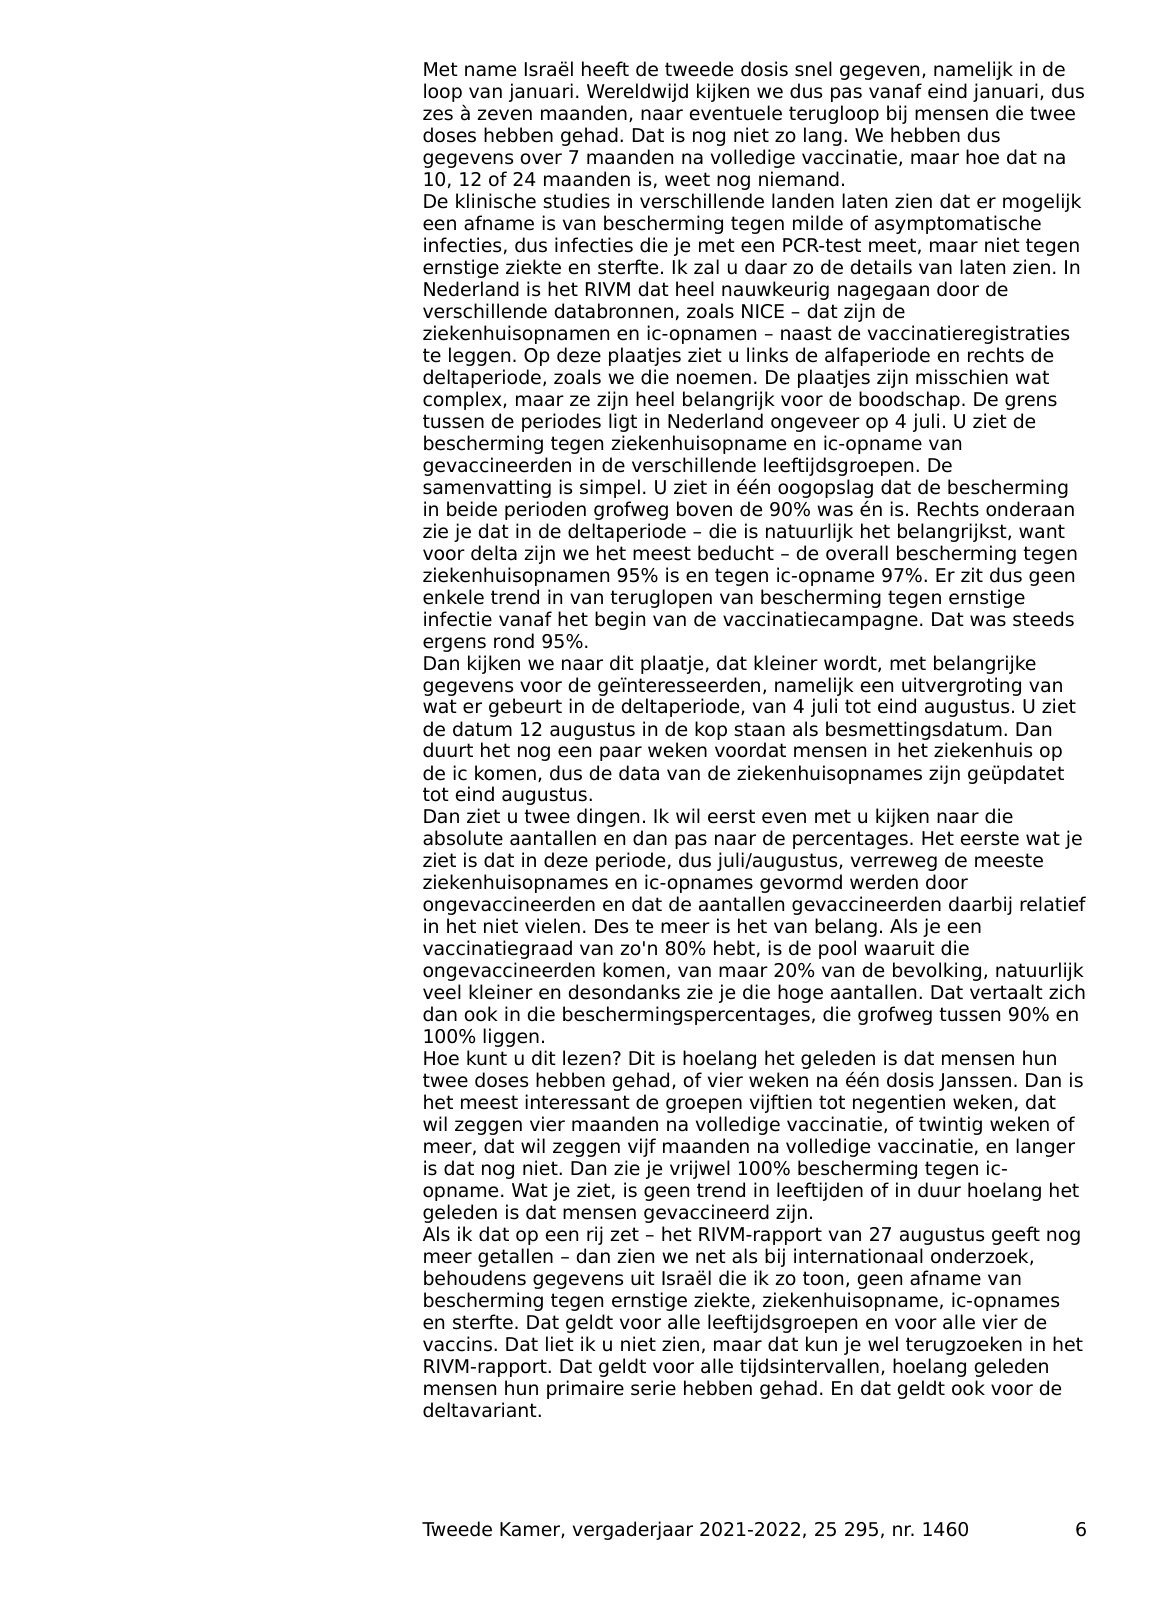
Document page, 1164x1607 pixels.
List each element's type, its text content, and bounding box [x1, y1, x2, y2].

text Als ik dat op een rij zet – het RIVM-rapport van 27 augustus geeft nog meer getallen – dan zien we net als bij internationaal onderzoek, behoudens gegevens uit Israël die ik zo toon, geen afname van bescherming tegen ernstige ziekte, ziekenhuisopname, ic-opnames en sterfte. Dat geldt voor alle leeftijdsgroepen en voor alle vier de vaccins. Dat liet ik u niet zien, maar dat kun je wel terugzoeken in het RIVM-rapport. Dat geldt voor alle tijdsintervallen, hoelang geleden mensen hun primaire serie hebben gehad. En dat geldt ook voor de deltavariant. [422, 1224, 1087, 1422]
text Dan kijken we naar dit plaatje, dat kleiner wordt, met belangrijke gegevens voor de geïnteresseerden, namelijk een uitvergroting van wat er gebeurt in de deltaperiode, van 4 juli tot eind augustus. U ziet de datum 12 augustus in de kop staan als besmettingsdatum. Dan duurt het nog een paar weken voordat mensen in het ziekenhuis op de ic komen, dus de data van de ziekenhuisopnames zijn geüpdatet tot eind augustus. [422, 652, 1087, 806]
text Met name Israël heeft de tweede dosis snel gegeven, namelijk in de loop van januari. Wereldwijd kijken we dus pas vanaf eind januari, dus zes à zeven maanden, naar eventuele terugloop bij mensen die twee doses hebben gehad. Dat is nog niet zo lang. We hebben dus gegevens over 7 maanden na volledige vaccinatie, maar hoe dat na 10, 12 of 24 maanden is, weet nog niemand. [422, 59, 1087, 191]
text Dan ziet u twee dingen. Ik wil eerst even met u kijken naar die absolute aantallen en dan pas naar de percentages. Het eerste wat je ziet is dat in deze periode, dus juli/augustus, verreweg de meeste ziekenhuisopnames en ic-opnames gevormd werden door ongevaccineerden en dat de aantallen gevaccineerden daarbij relatief in het niet vielen. Des te meer is het van belang. Als je een vaccinatiegraad van zo'n 80% hebt, is de pool waaruit die ongevaccineerden komen, van maar 20% van de bevolking, natuurlijk veel kleiner en desondanks zie je die hoge aantallen. Dat vertaalt zich dan ook in die beschermingspercentages, die grofweg tussen 90% en 100% liggen. [422, 806, 1087, 1048]
text De klinische studies in verschillende landen laten zien dat er mogelijk een afname is van bescherming tegen milde of asymptomatische infecties, dus infecties die je met een PCR-test meet, maar niet tegen ernstige ziekte en sterfte. Ik zal u daar zo de details van laten zien. In Nederland is het RIVM dat heel nauwkeurig nagegaan door de verschillende databronnen, zoals NICE – dat zijn de ziekenhuisopnamen en ic-opnamen – naast de vaccinatieregistraties te leggen. Op deze plaatjes ziet u links de alfaperiode en rechts de deltaperiode, zoals we die noemen. De plaatjes zijn misschien wat complex, maar ze zijn heel belangrijk voor de boodschap. De grens tussen de periodes ligt in Nederland ongeveer op 4 juli. U ziet de bescherming tegen ziekenhuisopname en ic-opname van gevaccineerden in de verschillende leeftijdsgroepen. De samenvatting is simpel. U ziet in één oogopslag dat de bescherming in beide perioden grofweg boven de 90% was én is. Rechts onderaan zie je dat in de deltaperiode – die is natuurlijk het belangrijkst, want voor delta zijn we het meest beducht – de overall bescherming tegen ziekenhuisopnamen 95% is en tegen ic-opname 97%. Er zit dus geen enkele trend in van teruglopen van bescherming tegen ernstige infectie vanaf het begin van de vaccinatiecampagne. Dat was steeds ergens rond 95%. [422, 191, 1087, 652]
text Hoe kunt u dit lezen? Dit is hoelang het geleden is dat mensen hun twee doses hebben gehad, of vier weken na één dosis Janssen. Dan is het meest interessant de groepen vijftien tot negentien weken, dat wil zeggen vier maanden na volledige vaccinatie, of twintig weken of meer, dat wil zeggen vijf maanden na volledige vaccinatie, en langer is dat nog niet. Dan zie je vrijwel 100% bescherming tegen ic-opname. Wat je ziet, is geen trend in leeftijden of in duur hoelang het geleden is dat mensen gevaccineerd zijn. [422, 1048, 1087, 1224]
